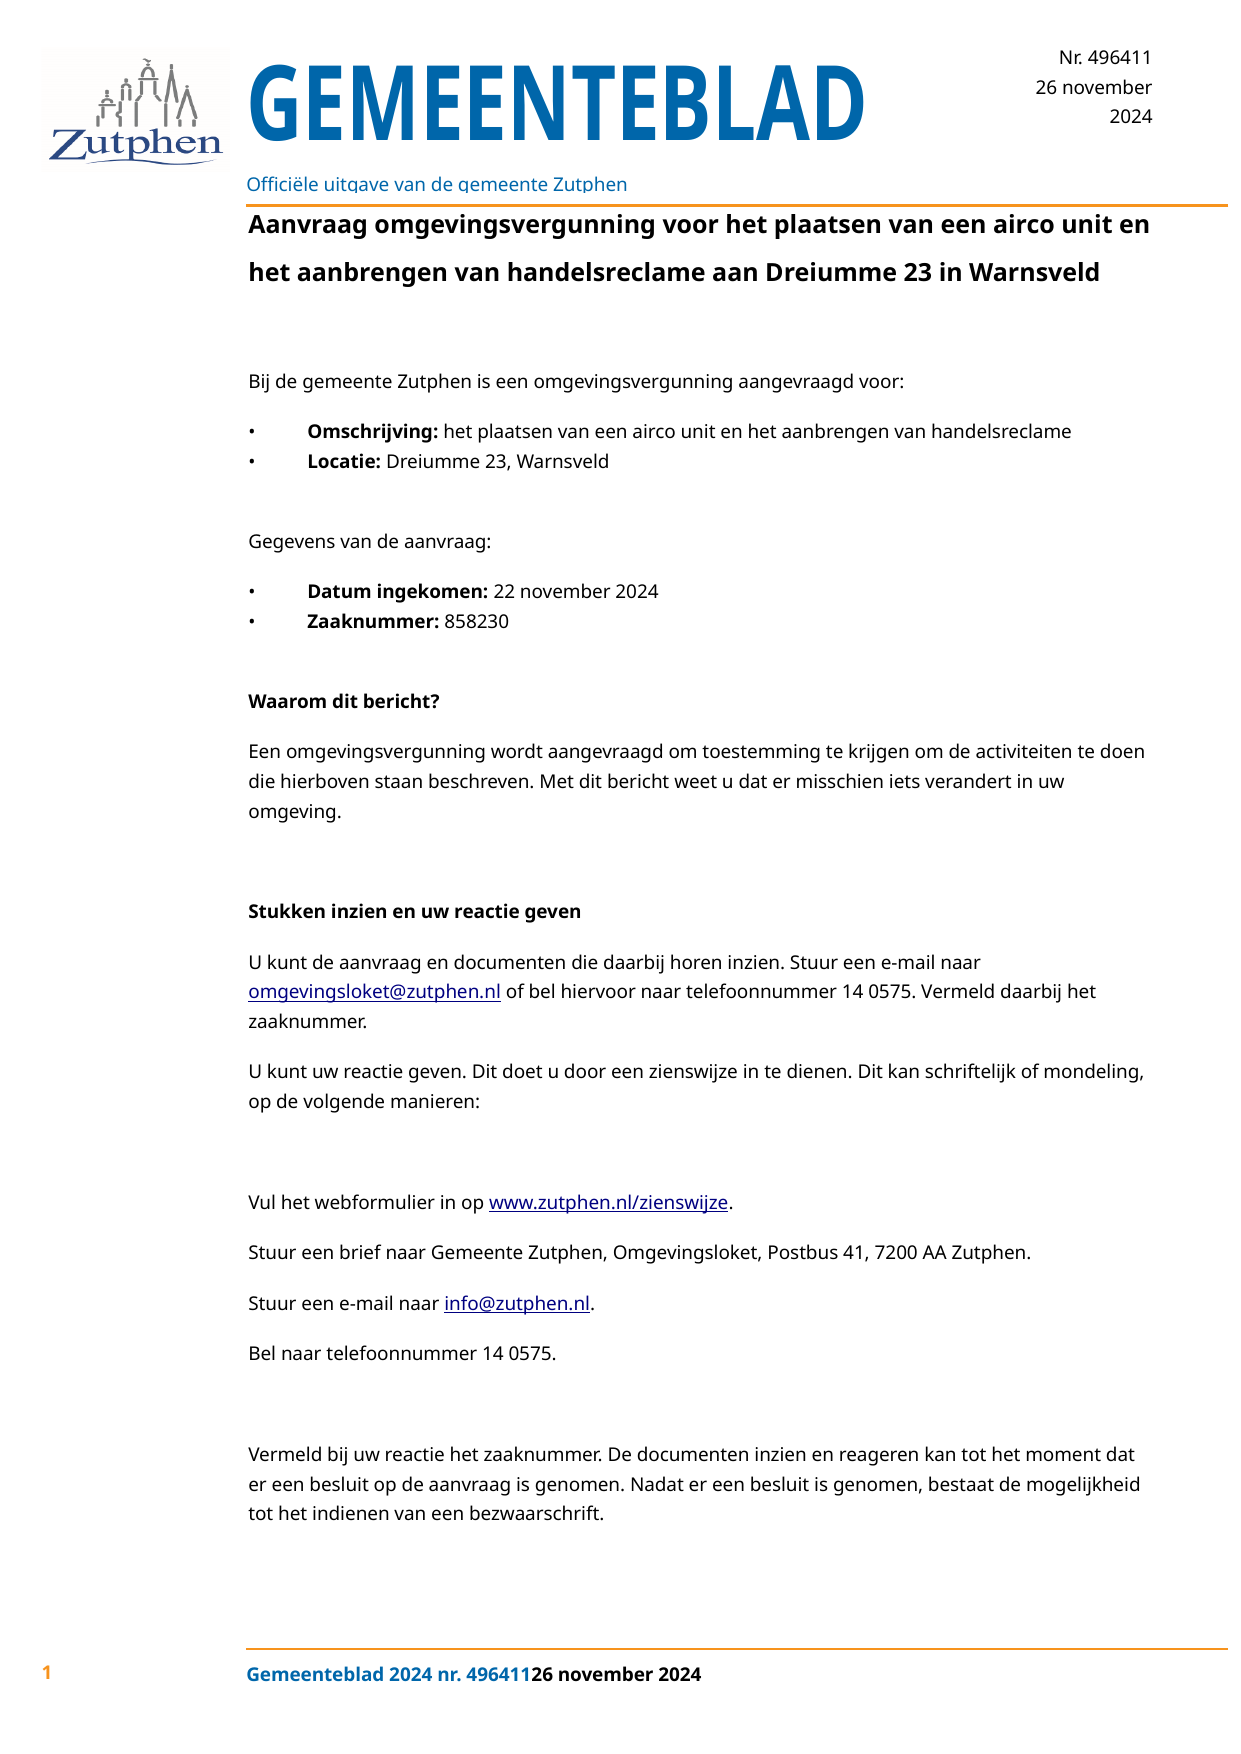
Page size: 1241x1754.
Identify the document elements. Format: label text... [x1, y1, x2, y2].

picture [41, 47, 231, 172]
list Zaaknummer: 858230 [248, 608, 1152, 634]
text Bij de gemeente Zutphen is een omgevingsvergunning aangevraagd voor: [248, 368, 1152, 394]
list Datum ingekomen: 22 november 2024 [248, 579, 1152, 604]
list Locatie: Dreiumme 23, Warnsveld [248, 448, 1152, 474]
text Gegevens van de aanvraag: [248, 528, 1152, 554]
text Vermeld bij uw reactie het zaaknummer. De documenten inzien en reageren kan tot het moment dat er een besluit op de aanvraag is genomen. Nadat er een besluit is genomen, bestaat de mogelijkheid tot het indienen van een bezwaarschrift. [248, 1441, 1152, 1526]
list Omschrijving: het plaatsen van een airco unit en het aanbrengen van handelsreclame [248, 419, 1152, 444]
text Stuur een brief naar Gemeente Zutphen, Omgevingsloket, Postbus 41, 7200 AA Zutphen. [248, 1239, 1152, 1265]
text Een omgevingsvergunning wordt aangevraagd om toestemming te krijgen om de activiteiten te doen die hierboven staan beschreven. Met dit bericht weet u dat er misschien iets verandert in uw omgeving. [248, 739, 1152, 824]
text Stukken inzien en uw reactie geven [248, 899, 1152, 924]
text Waarom dit bericht? [248, 688, 1152, 714]
text Vul het webformulier in op www.zutphen.nl/zienswijze. [248, 1189, 1152, 1215]
text Bel naar telefoonnummer 14 0575. [248, 1340, 1152, 1366]
text U kunt de aanvraag en documenten die daarbij horen inzien. Stuur een e-mail naar omgevingsloket@zutphen.nl of bel hiervoor naar telefoonnummer 14 0575. Vermeld daarbij het zaaknummer. [248, 949, 1152, 1034]
text Stuur een e-mail naar info@zutphen.nl. [248, 1290, 1152, 1316]
text Aanvraag omgevingsvergunning voor het plaatsen van een airco unit en het aanbrengen van handelsreclame aan Dreiumme 23 in Warnsveld [248, 207, 1152, 288]
text U kunt uw reactie geven. Dit doet u door een zienswijze in te dienen. Dit kan schriftelijk of mondeling, op de volgende manieren: [248, 1059, 1152, 1114]
